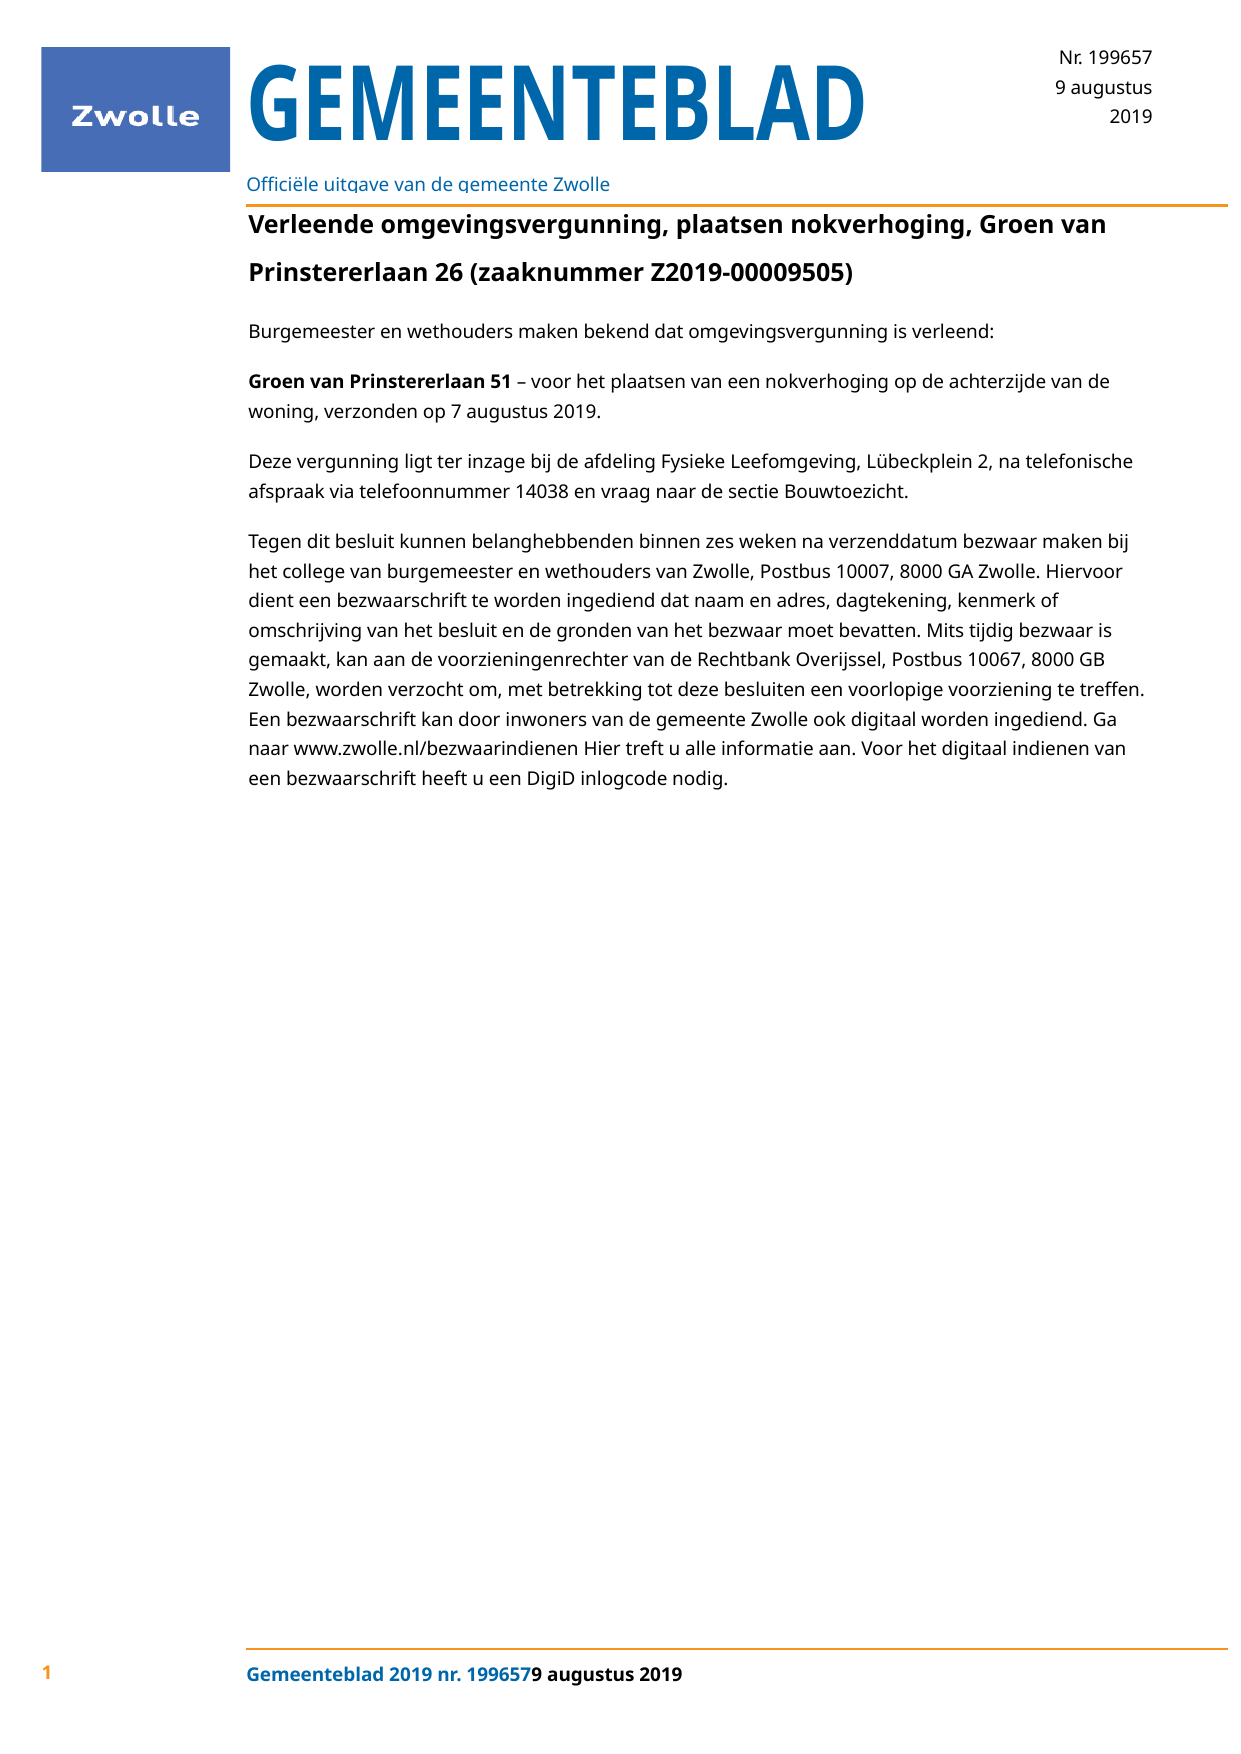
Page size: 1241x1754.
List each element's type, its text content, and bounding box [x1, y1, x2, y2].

picture [41, 47, 231, 172]
text Deze vergunning ligt ter inzage bij de afdeling Fysieke Leefomgeving, Lübeckplein 2, na telefonische afspraak via telefoonnummer 14038 en vraag naar de sectie Bouwtoezicht. [248, 448, 1152, 504]
text Verleende omgevingsvergunning, plaatsen nokverhoging, Groen van Prinstererlaan 26 (zaaknummer Z2019-00009505) [248, 207, 1152, 288]
text Groen van Prinstererlaan 51 – voor het plaatsen van een nokverhoging op de achterzijde van de woning, verzonden op 7 augustus 2019. [248, 368, 1152, 424]
text Tegen dit besluit kunnen belanghebbenden binnen zes weken na verzenddatum bezwaar maken bij het college van burgemeester en wethouders van Zwolle, Postbus 10007, 8000 GA Zwolle. Hiervoor dient een bezwaarschrift te worden ingediend dat naam en adres, dagtekening, kenmerk of omschrijving van het besluit en de gronden van het bezwaar moet bevatten. Mits tijdig bezwaar is gemaakt, kan aan de voorzieningenrechter van de Rechtbank Overijssel, Postbus 10067, 8000 GB Zwolle, worden verzocht om, met betrekking tot deze besluiten een voorlopige voorziening te treffen. Een bezwaarschrift kan door inwoners van de gemeente Zwolle ook digitaal worden ingediend. Ga naar www.zwolle.nl/bezwaarindienen Hier treft u alle informatie aan. Voor het digitaal indienen van een bezwaarschrift heeft u een DigiD inlogcode nodig. [248, 528, 1152, 791]
text Burgemeester en wethouders maken bekend dat omgevingsvergunning is verleend: [248, 318, 1152, 344]
